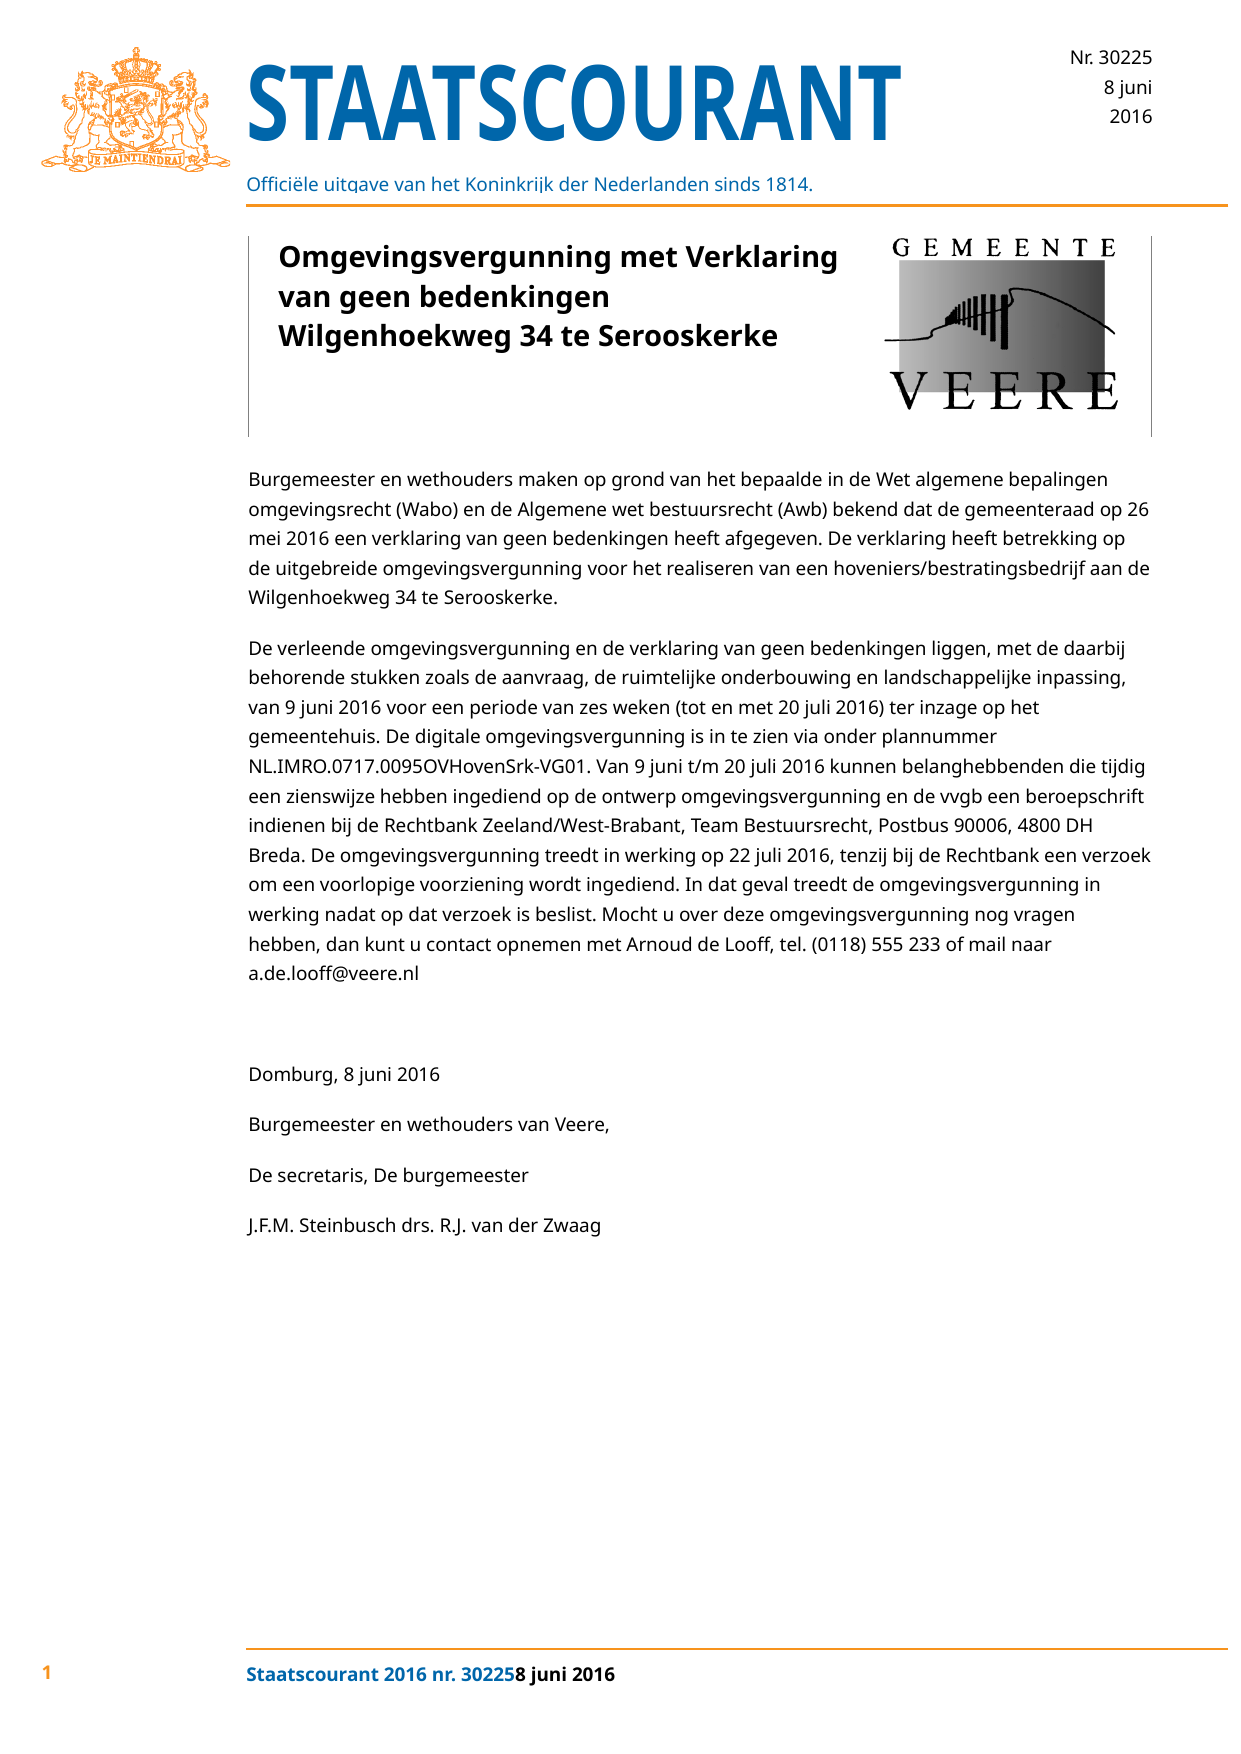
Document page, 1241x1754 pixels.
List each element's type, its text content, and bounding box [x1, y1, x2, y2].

text Burgemeester en wethouders van Veere, [248, 1112, 1152, 1137]
picture [41, 47, 231, 172]
table_header Omgevingsvergunning met Verklaring van geen bedenkingen Wilgenhoekweg 34 te Serooskerke [249, 236, 850, 437]
text J.F.M. Steinbusch drs. R.J. van der Zwaag [248, 1212, 1152, 1238]
table_header [850, 236, 1151, 437]
text Burgemeester en wethouders maken op grond van het bepaalde in de Wet algemene bepalingen omgevingsrecht (Wabo) en de Algemene wet bestuursrecht (Awb) bekend dat de gemeenteraad op 26 mei 2016 een verklaring van geen bedenkingen heeft afgegeven. De verklaring heeft betrekking op de uitgebreide omgevingsvergunning voor het realiseren van een hoveniers/bestratingsbedrijf aan de Wilgenhoekweg 34 te Serooskerke. [248, 466, 1152, 610]
text De verleende omgevingsvergunning en de verklaring van geen bedenkingen liggen, met de daarbij behorende stukken zoals de aanvraag, de ruimtelijke onderbouwing en landschappelijke inpassing, van 9 juni 2016 voor een periode van zes weken (tot en met 20 juli 2016) ter inzage op het gemeentehuis. De digitale omgevingsvergunning is in te zien via onder plannummer NL.IMRO.0717.0095OVHovenSrk-VG01. Van 9 juni t/m 20 juli 2016 kunnen belanghebbenden die tijdig een zienswijze hebben ingediend op de ontwerp omgevingsvergunning en de vvgb een beroepschrift indienen bij de Rechtbank Zeeland/West-Brabant, Team Bestuursrecht, Postbus 90006, 4800 DH Breda. De omgevingsvergunning treedt in werking op 22 juli 2016, tenzij bij de Rechtbank een verzoek om een voorlopige voorziening wordt ingediend. In dat geval treedt de omgevingsvergunning in werking nadat op dat verzoek is beslist. Mocht u over deze omgevingsvergunning nog vragen hebben, dan kunt u contact opnemen met Arnoud de Looff, tel. (0118) 555 233 of mail naar a.de.looff@veere.nl [248, 635, 1152, 986]
text De secretaris, De burgemeester [248, 1162, 1152, 1188]
picture [882, 236, 1119, 411]
text Domburg, 8 juni 2016 [248, 1061, 1152, 1087]
